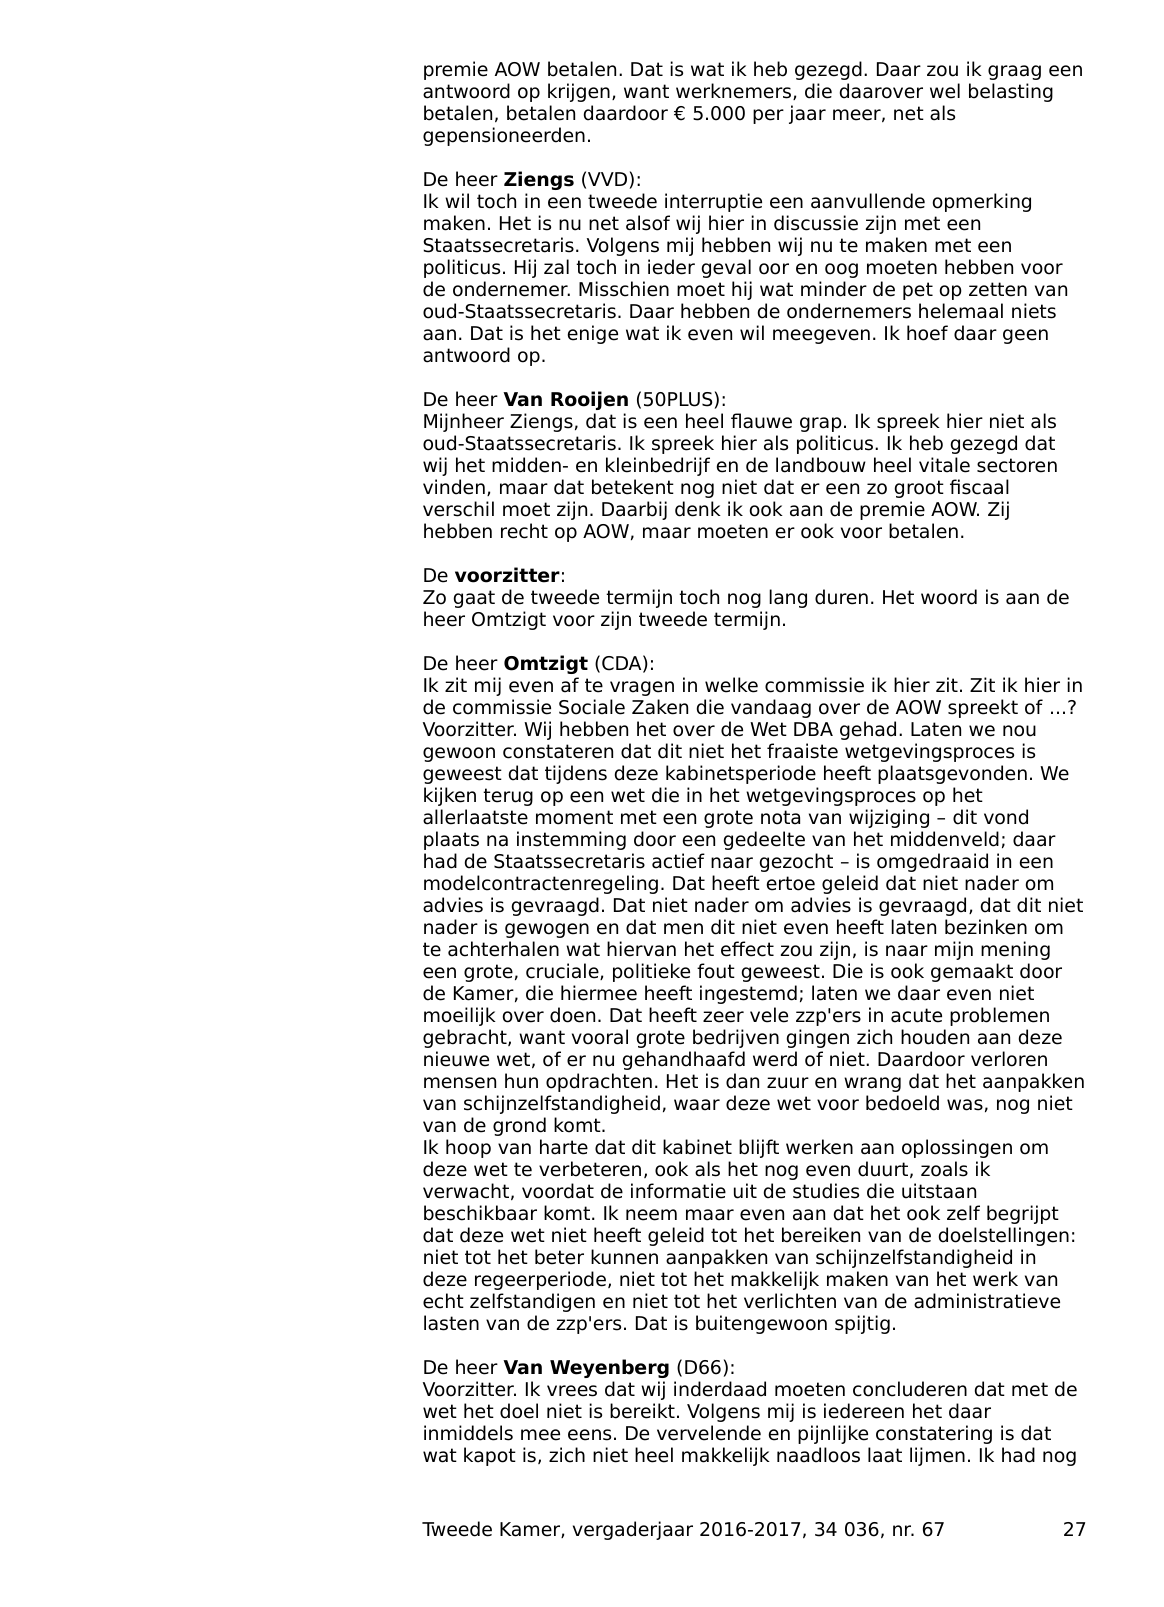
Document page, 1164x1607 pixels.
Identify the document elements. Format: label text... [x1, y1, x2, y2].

text De heer Omtzigt (CDA): [422, 653, 1087, 675]
text premie AOW betalen. Dat is wat ik heb gezegd. Daar zou ik graag een antwoord op krijgen, want werknemers, die daarover wel belasting betalen, betalen daardoor € 5.000 per jaar meer, net als gepensioneerden. [422, 59, 1087, 147]
text De voorzitter: [422, 565, 1087, 587]
text De heer Van Weyenberg (D66): [422, 1357, 1087, 1379]
text Voorzitter. Ik vrees dat wij inderdaad moeten concluderen dat met de wet het doel niet is bereikt. Volgens mij is iedereen het daar inmiddels mee eens. De vervelende en pijnlijke constatering is dat wat kapot is, zich niet heel makkelijk naadloos laat lijmen. Ik had nog [422, 1379, 1087, 1467]
text Zo gaat de tweede termijn toch nog lang duren. Het woord is aan de heer Omtzigt voor zijn tweede termijn. [422, 587, 1087, 631]
text Mijnheer Ziengs, dat is een heel flauwe grap. Ik spreek hier niet als oud-Staatssecretaris. Ik spreek hier als politicus. Ik heb gezegd dat wij het midden- en kleinbedrijf en de landbouw heel vitale sectoren vinden, maar dat betekent nog niet dat er een zo groot fiscaal verschil moet zijn. Daarbij denk ik ook aan de premie AOW. Zij hebben recht op AOW, maar moeten er ook voor betalen. [422, 411, 1087, 543]
text Voorzitter. Wij hebben het over de Wet DBA gehad. Laten we nou gewoon constateren dat dit niet het fraaiste wetgevingsproces is geweest dat tijdens deze kabinetsperiode heeft plaatsgevonden. We kijken terug op een wet die in het wetgevingsproces op het allerlaatste moment met een grote nota van wijziging – dit vond plaats na instemming door een gedeelte van het middenveld; daar had de Staatssecretaris actief naar gezocht – is omgedraaid in een modelcontractenregeling. Dat heeft ertoe geleid dat niet nader om advies is gevraagd. Dat niet nader om advies is gevraagd, dat dit niet nader is gewogen en dat men dit niet even heeft laten bezinken om te achterhalen wat hiervan het effect zou zijn, is naar mijn mening een grote, cruciale, politieke fout geweest. Die is ook gemaakt door de Kamer, die hiermee heeft ingestemd; laten we daar even niet moeilijk over doen. Dat heeft zeer vele zzp'ers in acute problemen gebracht, want vooral grote bedrijven gingen zich houden aan deze nieuwe wet, of er nu gehandhaafd werd of niet. Daardoor verloren mensen hun opdrachten. Het is dan zuur en wrang dat het aanpakken van schijnzelfstandigheid, waar deze wet voor bedoeld was, nog niet van de grond komt. [422, 719, 1087, 1137]
text Ik zit mij even af te vragen in welke commissie ik hier zit. Zit ik hier in de commissie Sociale Zaken die vandaag over de AOW spreekt of ...? [422, 675, 1087, 719]
text Ik wil toch in een tweede interruptie een aanvullende opmerking maken. Het is nu net alsof wij hier in discussie zijn met een Staatssecretaris. Volgens mij hebben wij nu te maken met een politicus. Hij zal toch in ieder geval oor en oog moeten hebben voor de ondernemer. Misschien moet hij wat minder de pet op zetten van oud-Staatssecretaris. Daar hebben de ondernemers helemaal niets aan. Dat is het enige wat ik even wil meegeven. Ik hoef daar geen antwoord op. [422, 191, 1087, 367]
text Ik hoop van harte dat dit kabinet blijft werken aan oplossingen om deze wet te verbeteren, ook als het nog even duurt, zoals ik verwacht, voordat de informatie uit de studies die uitstaan beschikbaar komt. Ik neem maar even aan dat het ook zelf begrijpt dat deze wet niet heeft geleid tot het bereiken van de doelstellingen: niet tot het beter kunnen aanpakken van schijnzelfstandigheid in deze regeerperiode, niet tot het makkelijk maken van het werk van echt zelfstandigen en niet tot het verlichten van de administratieve lasten van de zzp'ers. Dat is buitengewoon spijtig. [422, 1137, 1087, 1335]
text De heer Ziengs (VVD): [422, 169, 1087, 191]
text De heer Van Rooijen (50PLUS): [422, 389, 1087, 411]
